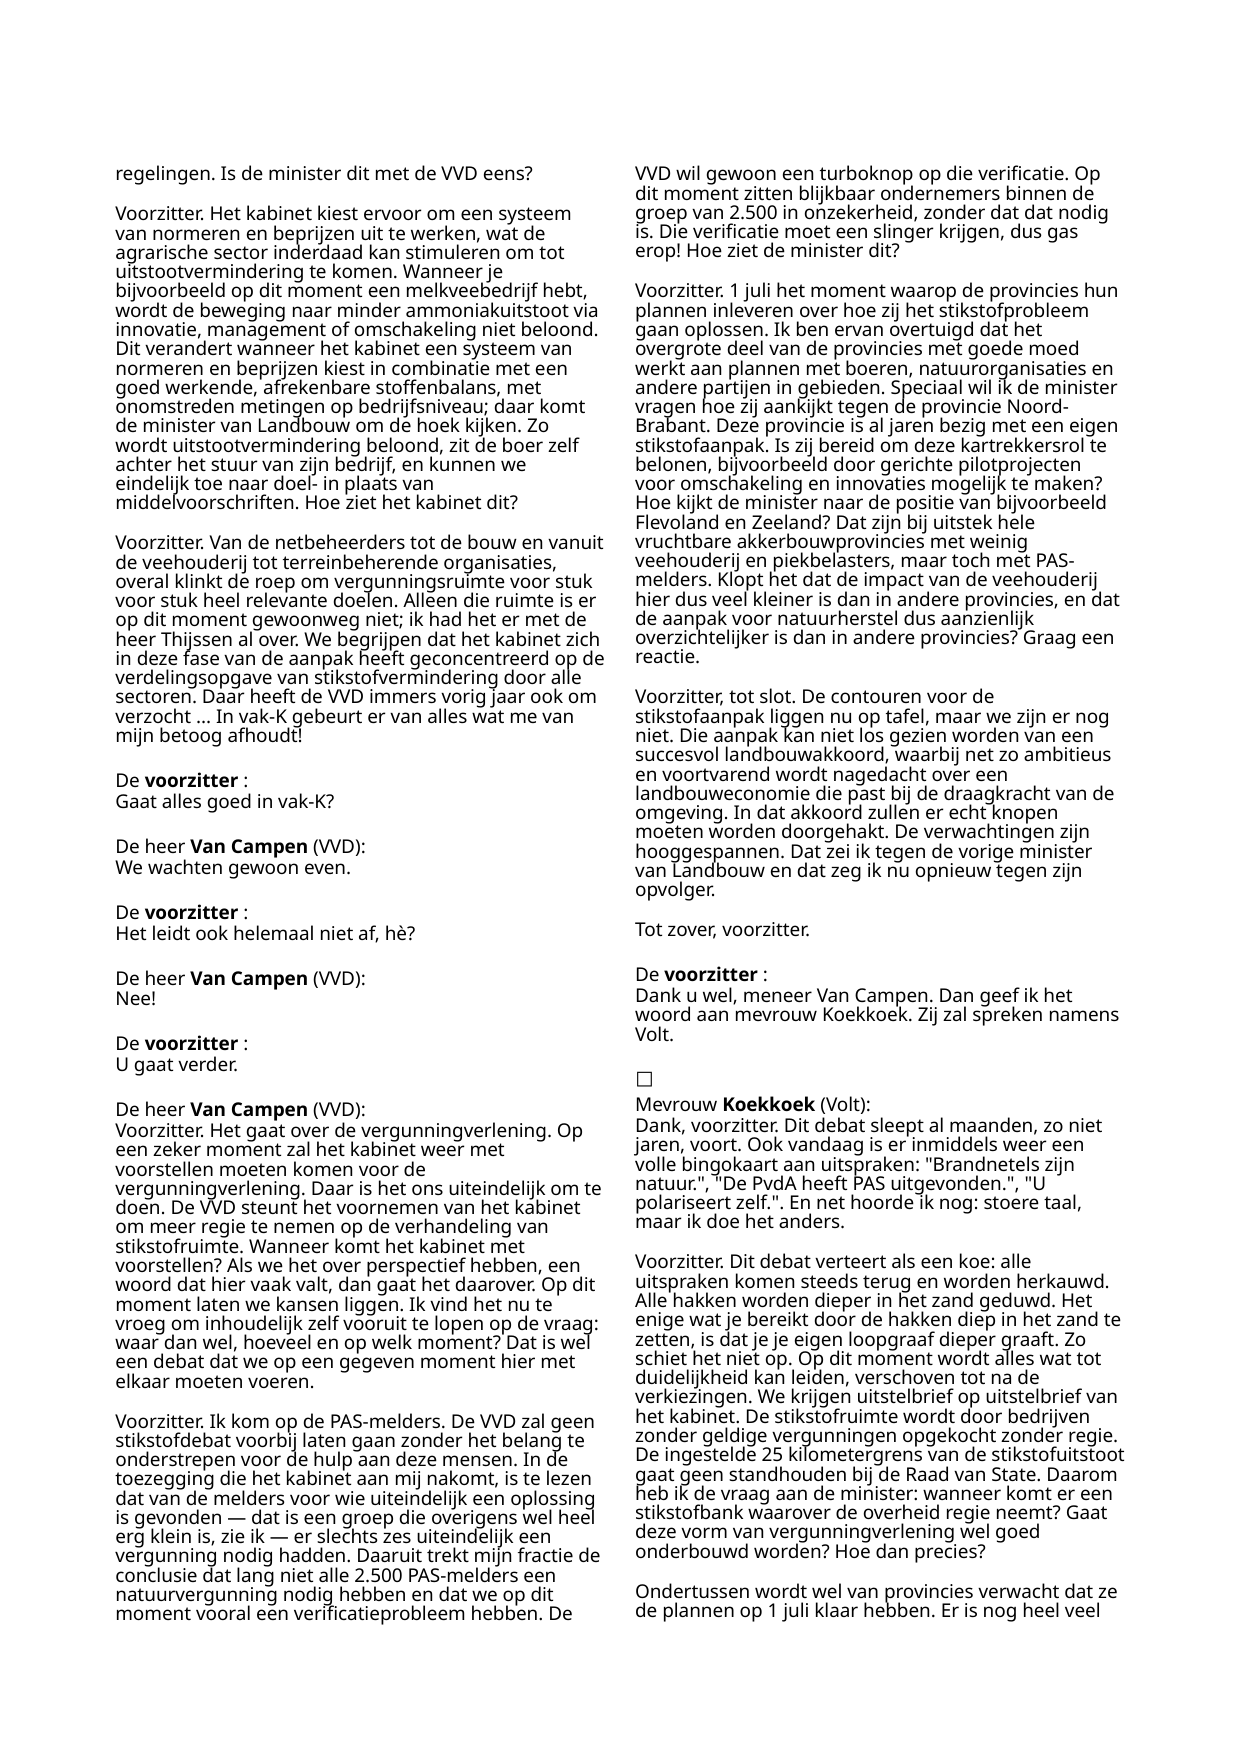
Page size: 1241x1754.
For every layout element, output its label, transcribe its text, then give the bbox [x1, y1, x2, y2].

text De voorzitter : [635, 961, 1125, 987]
text Voorzitter. Dit debat verteert als een koe: alle uitspraken komen steeds terug en worden herkauwd. Alle hakken worden dieper in het zand geduwd. Het enige wat je bereikt door de hakken diep in het zand te zetten, is dat je je eigen loopgraaf dieper graaft. Zo schiet het niet op. Op dit moment wordt alles wat tot duidelijkheid kan leiden, verschoven tot na de verkiezingen. We krijgen uitstelbrief op uitstelbrief van het kabinet. De stikstofruimte wordt door bedrijven zonder geldige vergunningen opgekocht zonder regie. De ingestelde 25 kilometergrens van de stikstofuitstoot gaat geen standhouden bij de Raad van State. Daarom heb ik de vraag aan de minister: wanneer komt er een stikstofbank waarover de overheid regie neemt? Gaat deze vorm van vergunningverlening wel goed onderbouwd worden? Hoe dan precies? [635, 1253, 1125, 1562]
text De heer Van Campen (VVD): [115, 1096, 605, 1122]
text Nee! [115, 990, 605, 1010]
text Tot zover, voorzitter. [635, 921, 1125, 941]
text De voorzitter : [115, 899, 605, 924]
text De voorzitter : [115, 1031, 605, 1056]
text Dank u wel, meneer Van Campen. Dan geef ik het woord aan mevrouw Koekkoek. Zij zal spreken namens Volt. [635, 987, 1125, 1045]
text De heer Van Campen (VVD): [115, 833, 605, 859]
text Mevrouw Koekkoek (Volt): [635, 1091, 1125, 1117]
text Dank, voorzitter. Dit debat sleept al maanden, zo niet jaren, voort. Ook vandaag is er inmiddels weer een volle bingokaart aan uitspraken: "Brandnetels zijn natuur.", "De PvdA heeft PAS uitgevonden.", "U polariseert zelf.". En net hoorde ik nog: stoere taal, maar ik doe het anders. [635, 1117, 1125, 1233]
text Het leidt ook helemaal niet af, hè? [115, 924, 605, 944]
text Voorzitter. Het kabinet kiest ervoor om een systeem van normeren en beprijzen uit te werken, wat de agrarische sector inderdaad kan stimuleren om tot uitstootvermindering te komen. Wanneer je bijvoorbeeld op dit moment een melkveebedrijf hebt, wordt de beweging naar minder ammoniakuitstoot via innovatie, management of omschakeling niet beloond. Dit verandert wanneer het kabinet een systeem van normeren en beprijzen kiest in combinatie met een goed werkende, afrekenbare stoffenbalans, met onomstreden metingen op bedrijfsniveau; daar komt de minister van Landbouw om de hoek kijken. Zo wordt uitstootvermindering beloond, zit de boer zelf achter het stuur van zijn bedrijf, en kunnen we eindelijk toe naar doel- in plaats van middelvoorschriften. Hoe ziet het kabinet dit? [115, 205, 605, 514]
text De heer Van Campen (VVD): [115, 965, 605, 990]
text Voorzitter. Ik kom op de PAS-melders. De VVD zal geen stikstofdebat voorbij laten gaan zonder het belang te onderstrepen voor de hulp aan deze mensen. In de toezegging die het kabinet aan mij nakomt, is te lezen dat van de melders voor wie uiteindelijk een oplossing is gevonden — dat is een groep die overigens wel heel erg klein is, zie ik — er slechts zes uiteindelijk een vergunning nodig hadden. Daaruit trekt mijn fractie de conclusie dat lang niet alle 2.500 PAS-melders een natuurvergunning nodig hebben en dat we op dit moment vooral een verificatieprobleem hebben. De [115, 1413, 605, 1624]
text Voorzitter. Van de netbeheerders tot de bouw en vanuit de veehouderij tot terreinbeherende organisaties, overal klinkt de roep om vergunningsruimte voor stuk voor stuk heel relevante doelen. Alleen die ruimte is er op dit moment gewoonweg niet; ik had het er met de heer Thijssen al over. We begrijpen dat het kabinet zich in deze fase van de aanpak heeft geconcentreerd op de verdelingsopgave van stikstofvermindering door alle sectoren. Daar heeft de VVD immers vorig jaar ook om verzocht ... In vak-K gebeurt er van alles wat me van mijn betoog afhoudt! [115, 534, 605, 746]
text De voorzitter : [115, 767, 605, 793]
text Voorzitter, tot slot. De contouren voor de stikstofaanpak liggen nu op tafel, maar we zijn er nog niet. Die aanpak kan niet los gezien worden van een succesvol landbouwakkoord, waarbij net zo ambitieus en voortvarend wordt nagedacht over een landbouweconomie die past bij de draagkracht van de omgeving. In dat akkoord zullen er echt knopen moeten worden doorgehakt. De verwachtingen zijn hooggespannen. Dat zei ik tegen de vorige minister van Landbouw en dat zeg ik nu opnieuw tegen zijn opvolger. [635, 688, 1125, 901]
text Ondertussen wordt wel van provincies verwacht dat ze de plannen op 1 juli klaar hebben. Er is nog heel veel [635, 1583, 1125, 1621]
text Voorzitter. 1 juli het moment waarop de provincies hun plannen inleveren over hoe zij het stikstofprobleem gaan oplossen. Ik ben ervan overtuigd dat het overgrote deel van de provincies met goede moed werkt aan plannen met boeren, natuurorganisaties en andere partijen in gebieden. Speciaal wil ik de minister vragen hoe zij aankijkt tegen de provincie Noord-Brabant. Deze provincie is al jaren bezig met een eigen stikstofaanpak. Is zij bereid om deze kartrekkersrol te belonen, bijvoorbeeld door gerichte pilotprojecten voor omschakeling en innovaties mogelijk te maken? Hoe kijkt de minister naar de positie van bijvoorbeeld Flevoland en Zeeland? Dat zijn bij uitstek hele vruchtbare akkerbouwprovincies met weinig veehouderij en piekbelasters, maar toch met PAS-melders. Klopt het dat de impact van de veehouderij hier dus veel kleiner is dan in andere provincies, en dat de aanpak voor natuurherstel dus aanzienlijk overzichtelijker is dan in andere provincies? Graag een reactie. [635, 282, 1125, 668]
text U gaat verder. [115, 1056, 605, 1076]
text regelingen. Is de minister dit met de VVD eens? [115, 165, 605, 184]
text Gaat alles goed in vak-K? [115, 793, 605, 812]
text We wachten gewoon even. [115, 859, 605, 878]
text ⬜ [635, 1066, 1125, 1091]
text VVD wil gewoon een turboknop op die verificatie. Op dit moment zitten blijkbaar ondernemers binnen de groep van 2.500 in onzekerheid, zonder dat dat nodig is. Die verificatie moet een slinger krijgen, dus gas erop! Hoe ziet de minister dit? [635, 165, 1125, 262]
text Voorzitter. Het gaat over de vergunningverlening. Op een zeker moment zal het kabinet weer met voorstellen moeten komen voor de vergunningverlening. Daar is het ons uiteindelijk om te doen. De VVD steunt het voornemen van het kabinet om meer regie te nemen op de verhandeling van stikstofruimte. Wanneer komt het kabinet met voorstellen? Als we het over perspectief hebben, een woord dat hier vaak valt, dan gaat het daarover. Op dit moment laten we kansen liggen. Ik vind het nu te vroeg om inhoudelijk zelf vooruit te lopen op de vraag: waar dan wel, hoeveel en op welk moment? Dat is wel een debat dat we op een gegeven moment hier met elkaar moeten voeren. [115, 1122, 605, 1392]
